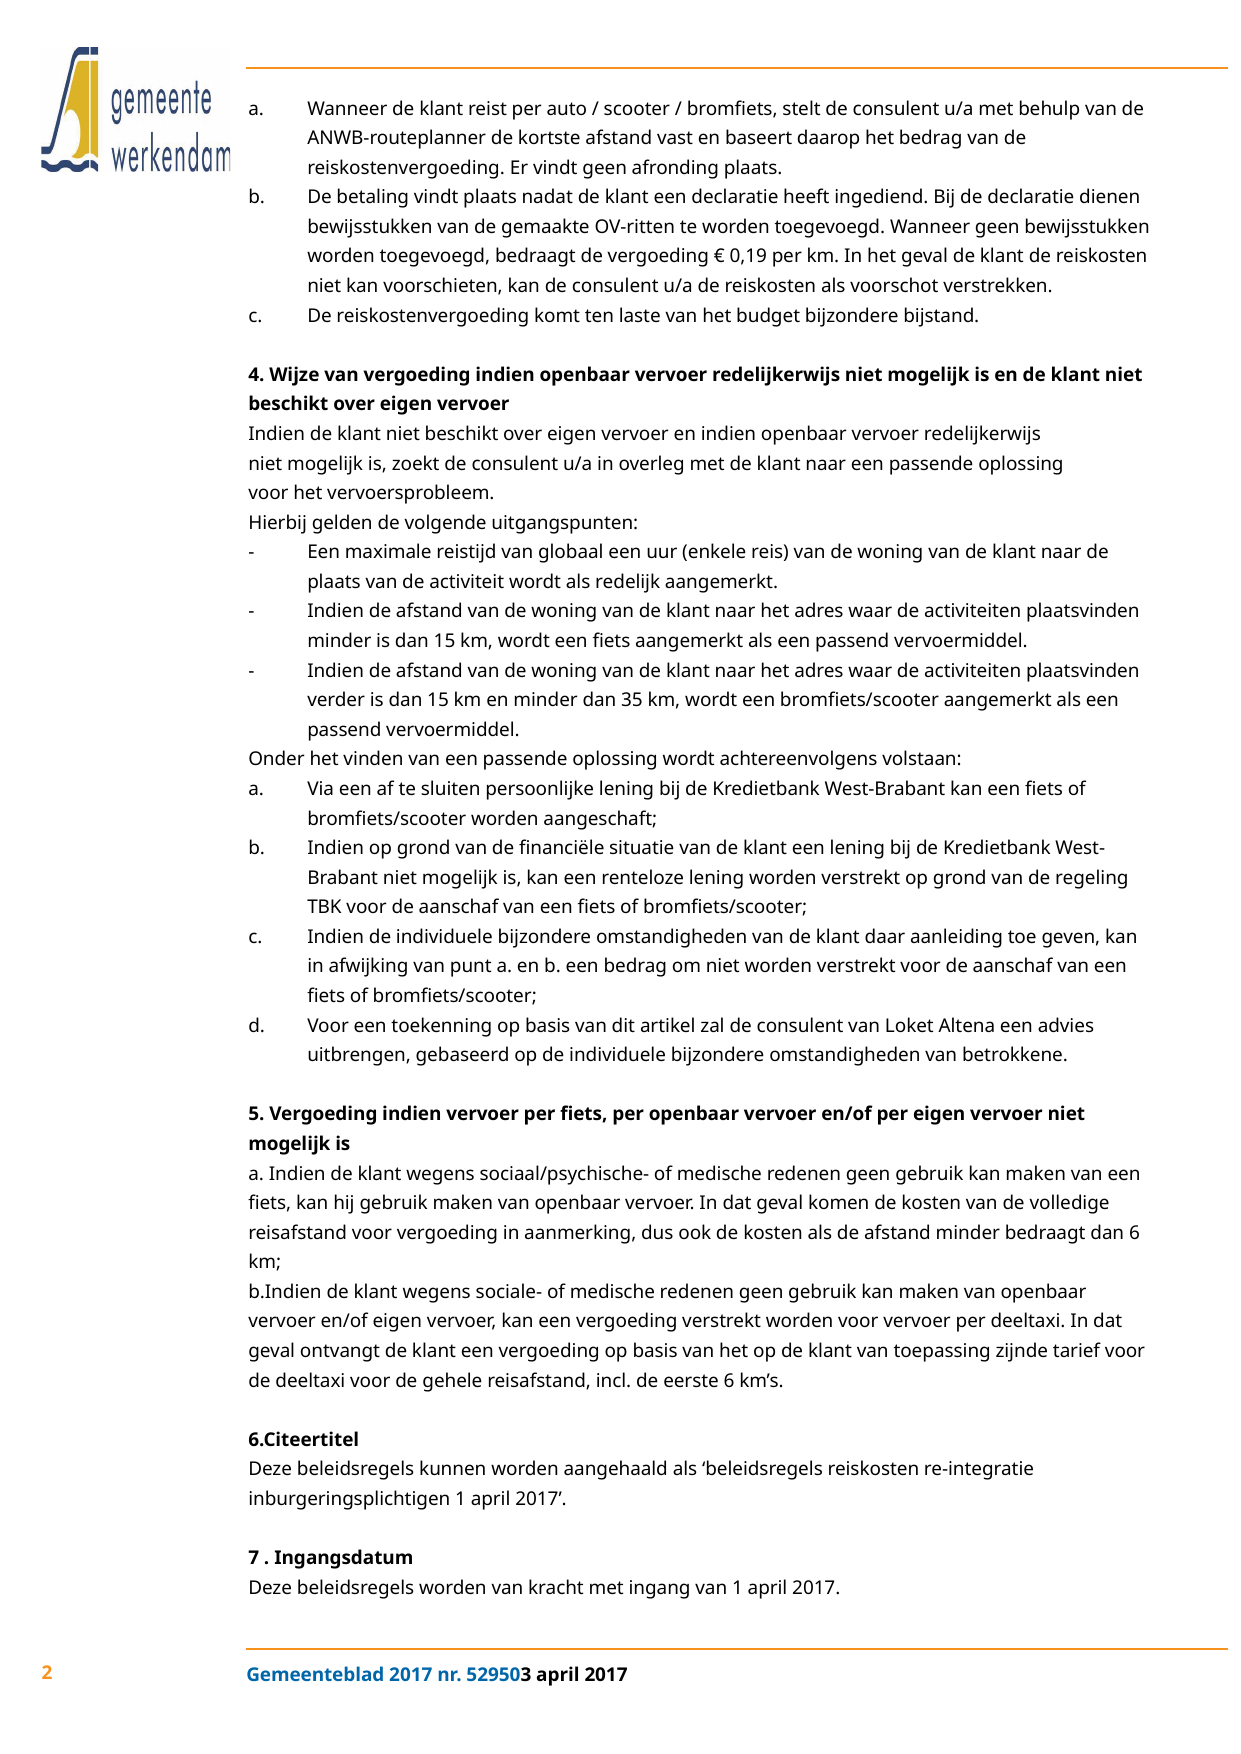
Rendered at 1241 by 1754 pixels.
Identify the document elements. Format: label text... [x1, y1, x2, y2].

text 7 . Ingangsdatum [248, 1544, 1152, 1570]
text Onder het vinden van een passende oplossing wordt achtereenvolgens volstaan: [248, 746, 1152, 771]
text niet mogelijk is, zoekt de consulent u/a in overleg met de klant naar een passende oplossing [248, 450, 1152, 476]
list Een maximale reistijd van globaal een uur (enkele reis) van de woning van de klant naar de plaats van de activiteit wordt als redelijk aangemerkt. [248, 538, 1152, 594]
list Wanneer de klant reist per auto / scooter / bromfiets, stelt de consulent u/a met behulp van de ANWB-routeplanner de kortste afstand vast en baseert daarop het bedrag van de reiskostenvergoeding. Er vindt geen afronding plaats. [248, 95, 1152, 180]
list Voor een toekenning op basis van dit artikel zal de consulent van Loket Altena een advies uitbrengen, gebaseerd op de individuele bijzondere omstandigheden van betrokkene. [248, 1012, 1152, 1067]
text 6.Citeertitel [248, 1426, 1152, 1452]
text a. Indien de klant wegens sociaal/psychische- of medische redenen geen gebruik kan maken van een fiets, kan hij gebruik maken van openbaar vervoer. In dat geval komen de kosten van de volledige reisafstand voor vergoeding in aanmerking, dus ook de kosten als de afstand minder bedraagt dan 6 km; [248, 1160, 1152, 1274]
text 5. Vergoeding indien vervoer per fiets, per openbaar vervoer en/of per eigen vervoer niet mogelijk is [248, 1101, 1152, 1156]
text 4. Wijze van vergoeding indien openbaar vervoer redelijkerwijs niet mogelijk is en de klant niet beschikt over eigen vervoer [248, 361, 1152, 416]
list Indien de individuele bijzondere omstandigheden van de klant daar aanleiding toe geven, kan in afwijking van punt a. en b. een bedrag om niet worden verstrekt voor de aanschaf van een fiets of bromfiets/scooter; [248, 923, 1152, 1008]
picture [41, 47, 231, 172]
text voor het vervoersprobleem. [248, 479, 1152, 505]
list De reiskostenvergoeding komt ten laste van het budget bijzondere bijstand. [248, 302, 1152, 328]
text Indien de klant niet beschikt over eigen vervoer en indien openbaar vervoer redelijkerwijs [248, 420, 1152, 446]
list Indien de afstand van de woning van de klant naar het adres waar de activiteiten plaatsvinden minder is dan 15 km, wordt een fiets aangemerkt als een passend vervoermiddel. [248, 598, 1152, 653]
text Hierbij gelden de volgende uitgangspunten: [248, 509, 1152, 535]
list Indien op grond van de financiële situatie van de klant een lening bij de Kredietbank West-Brabant niet mogelijk is, kan een renteloze lening worden verstrekt op grond van de regeling TBK voor de aanschaf van een fiets of bromfiets/scooter; [248, 834, 1152, 919]
text Deze beleidsregels kunnen worden aangehaald als ‘beleidsregels reiskosten re-integratie inburgeringsplichtigen 1 april 2017’. [248, 1456, 1152, 1511]
text b.Indien de klant wegens sociale- of medische redenen geen gebruik kan maken van openbaar vervoer en/of eigen vervoer, kan een vergoeding verstrekt worden voor vervoer per deeltaxi. In dat geval ontvangt de klant een vergoeding op basis van het op de klant van toepassing zijnde tarief voor de deeltaxi voor de gehele reisafstand, incl. de eerste 6 km’s. [248, 1278, 1152, 1393]
text Deze beleidsregels worden van kracht met ingang van 1 april 2017. [248, 1574, 1152, 1600]
list Via een af te sluiten persoonlijke lening bij de Kredietbank West-Brabant kan een fiets of bromfiets/scooter worden aangeschaft; [248, 775, 1152, 831]
list De betaling vindt plaats nadat de klant een declaratie heeft ingediend. Bij de declaratie dienen bewijsstukken van de gemaakte OV-ritten te worden toegevoegd. Wanneer geen bewijsstukken worden toegevoegd, bedraagt de vergoeding € 0,19 per km. In het geval de klant de reiskosten niet kan voorschieten, kan de consulent u/a de reiskosten als voorschot verstrekken. [248, 183, 1152, 298]
list Indien de afstand van de woning van de klant naar het adres waar de activiteiten plaatsvinden verder is dan 15 km en minder dan 35 km, wordt een bromfiets/scooter aangemerkt als een passend vervoermiddel. [248, 657, 1152, 742]
